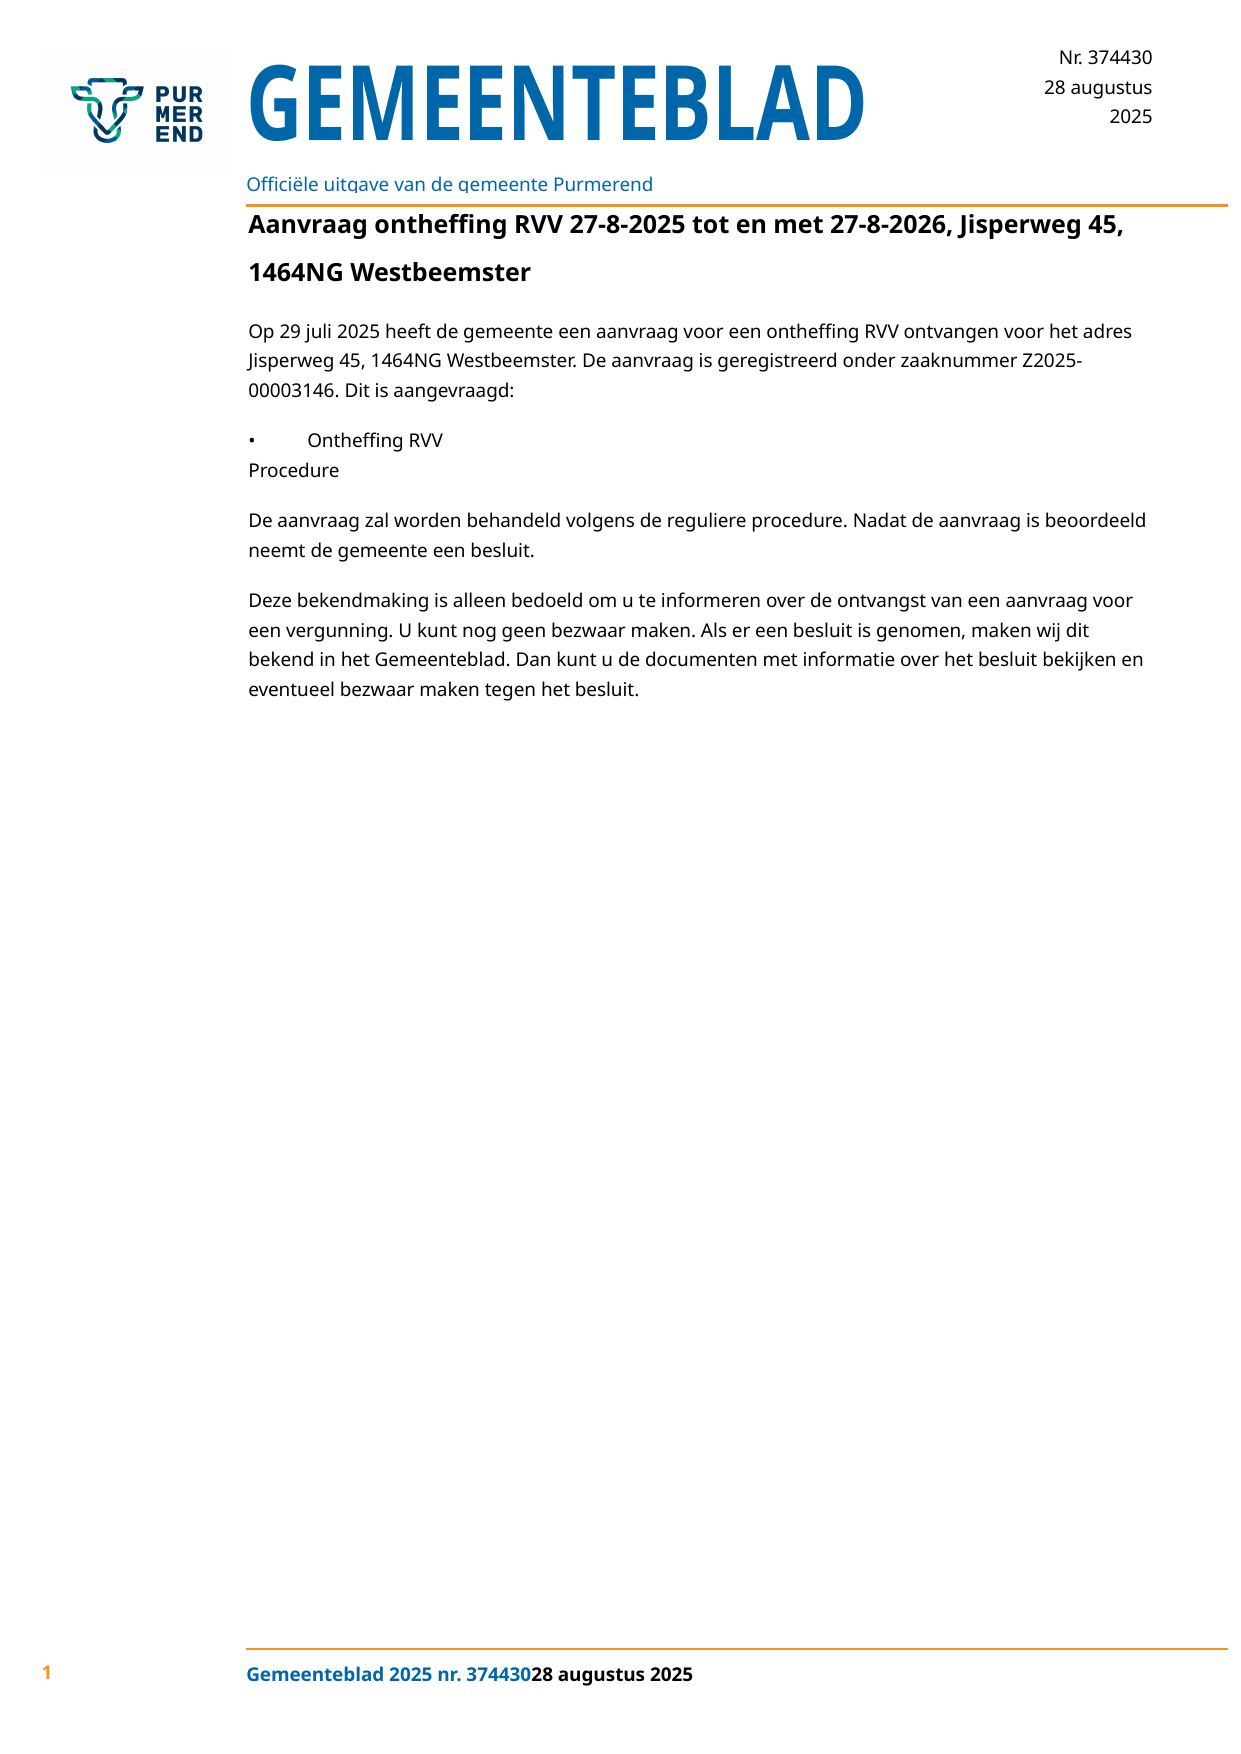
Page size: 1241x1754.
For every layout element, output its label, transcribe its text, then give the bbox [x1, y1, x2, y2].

text De aanvraag zal worden behandeld volgens de reguliere procedure. Nadat de aanvraag is beoordeeld neemt de gemeente een besluit. [248, 507, 1152, 563]
picture [41, 47, 231, 172]
list Ontheffing RVV [248, 427, 1152, 453]
text Op 29 juli 2025 heeft de gemeente een aanvraag voor een ontheffing RVV ontvangen voor het adres Jisperweg 45, 1464NG Westbeemster. De aanvraag is geregistreerd onder zaaknummer Z2025-00003146. Dit is aangevraagd: [248, 318, 1152, 403]
text Deze bekendmaking is alleen bedoeld om u te informeren over de ontvangst van een aanvraag voor een vergunning. U kunt nog geen bezwaar maken. Als er een besluit is genomen, maken wij dit bekend in het Gemeenteblad. Dan kunt u de documenten met informatie over het besluit bekijken en eventueel bezwaar maken tegen het besluit. [248, 587, 1152, 702]
text Procedure [248, 457, 1152, 483]
text Aanvraag ontheffing RVV 27-8-2025 tot en met 27-8-2026, Jisperweg 45, 1464NG Westbeemster [248, 207, 1152, 288]
